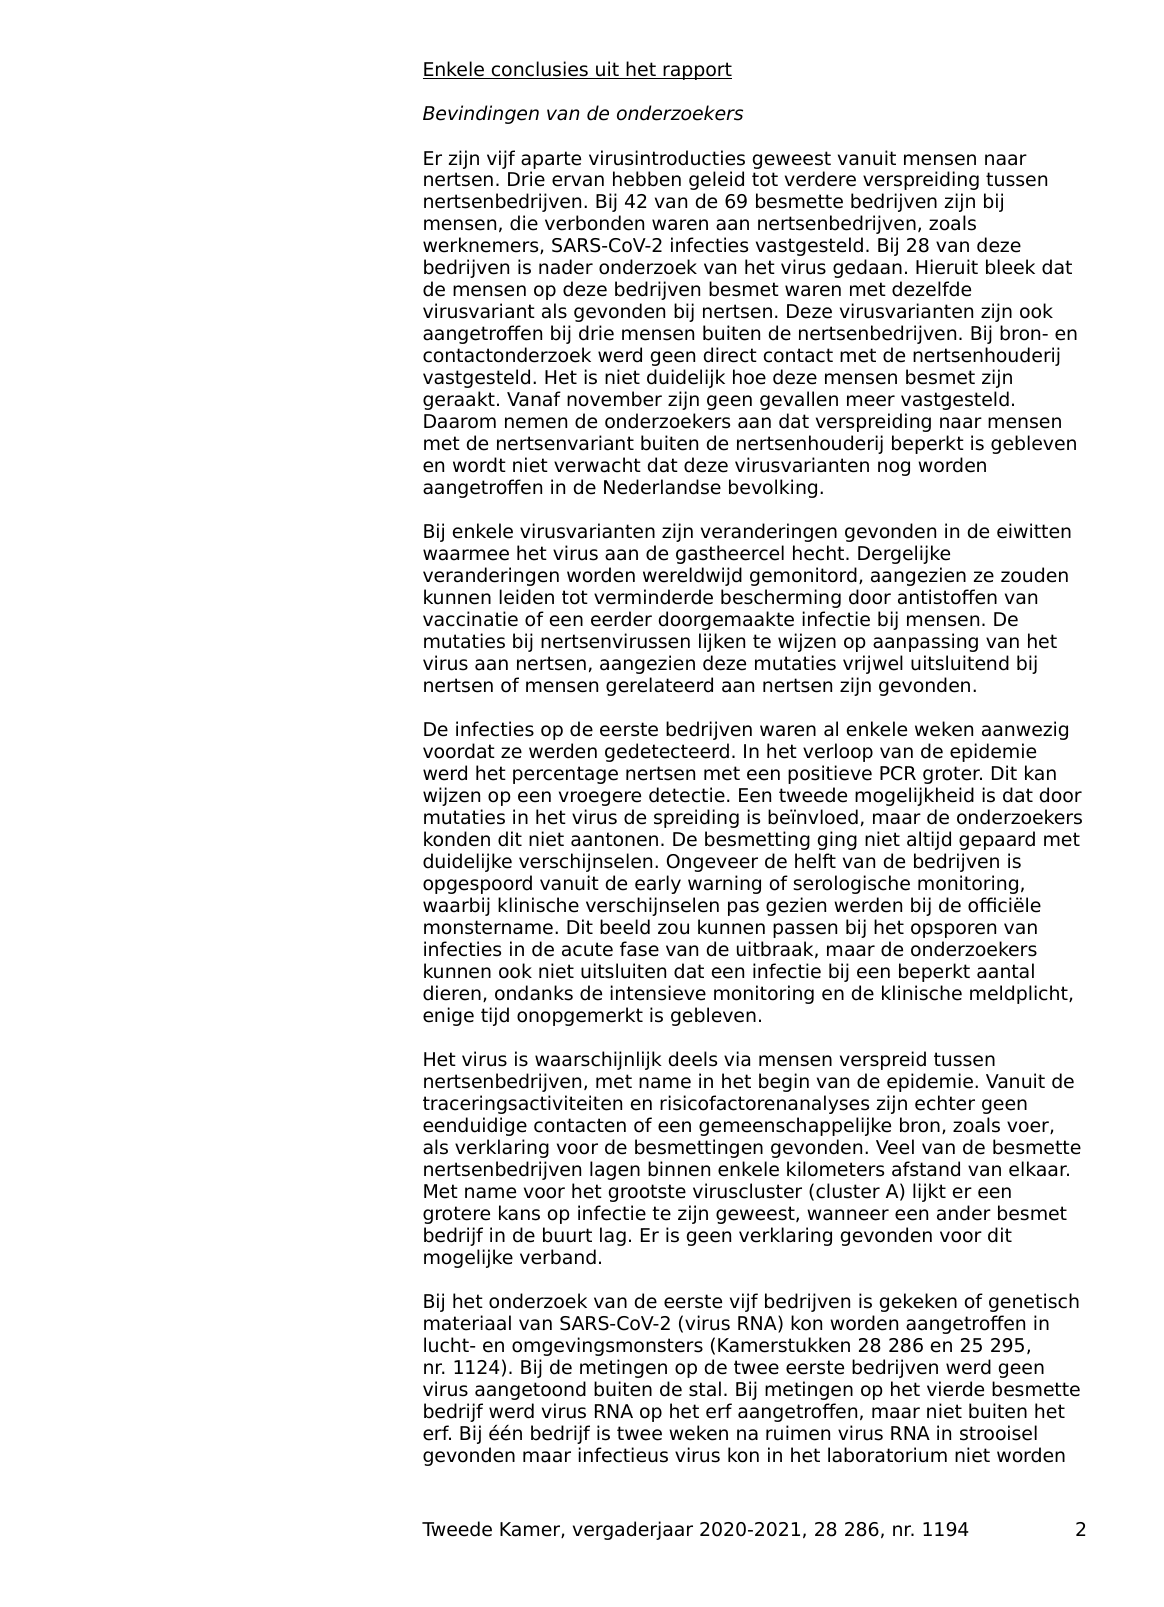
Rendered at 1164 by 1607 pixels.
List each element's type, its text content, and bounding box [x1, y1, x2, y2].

text Het virus is waarschijnlijk deels via mensen verspreid tussen nertsenbedrijven, met name in het begin van de epidemie. Vanuit de traceringsactiviteiten en risicofactorenanalyses zijn echter geen eenduidige contacten of een gemeenschappelijke bron, zoals voer, als verklaring voor de besmettingen gevonden. Veel van de besmette nertsenbedrijven lagen binnen enkele kilometers afstand van elkaar. Met name voor het grootste viruscluster (cluster A) lijkt er een grotere kans op infectie te zijn geweest, wanneer een ander besmet bedrijf in de buurt lag. Er is geen verklaring gevonden voor dit mogelijke verband. [422, 1049, 1087, 1269]
text Bij het onderzoek van de eerste vijf bedrijven is gekeken of genetisch materiaal van SARS-CoV-2 (virus RNA) kon worden aangetroffen in lucht- en omgevingsmonsters (Kamerstukken 28 286 en 25 295, nr. 1124). Bij de metingen op de twee eerste bedrijven werd geen virus aangetoond buiten de stal. Bij metingen op het vierde besmette bedrijf werd virus RNA op het erf aangetroffen, maar niet buiten het erf. Bij één bedrijf is twee weken na ruimen virus RNA in strooisel gevonden maar infectieus virus kon in het laboratorium niet worden [422, 1291, 1087, 1467]
text De infecties op de eerste bedrijven waren al enkele weken aanwezig voordat ze werden gedetecteerd. In het verloop van de epidemie werd het percentage nertsen met een positieve PCR groter. Dit kan wijzen op een vroegere detectie. Een tweede mogelijkheid is dat door mutaties in het virus de spreiding is beïnvloed, maar de onderzoekers konden dit niet aantonen. De besmetting ging niet altijd gepaard met duidelijke verschijnselen. Ongeveer de helft van de bedrijven is opgespoord vanuit de early warning of serologische monitoring, waarbij klinische verschijnselen pas gezien werden bij de officiële monstername. Dit beeld zou kunnen passen bij het opsporen van infecties in de acute fase van de uitbraak, maar de onderzoekers kunnen ook niet uitsluiten dat een infectie bij een beperkt aantal dieren, ondanks de intensieve monitoring en de klinische meldplicht, enige tijd onopgemerkt is gebleven. [422, 719, 1087, 1027]
subtitle Bevindingen van de onderzoekers [422, 103, 1087, 125]
subtitle Enkele conclusies uit het rapport [422, 59, 1087, 81]
text Er zijn vijf aparte virusintroducties geweest vanuit mensen naar nertsen. Drie ervan hebben geleid tot verdere verspreiding tussen nertsenbedrijven. Bij 42 van de 69 besmette bedrijven zijn bij mensen, die verbonden waren aan nertsenbedrijven, zoals werknemers, SARS-CoV-2 infecties vastgesteld. Bij 28 van deze bedrijven is nader onderzoek van het virus gedaan. Hieruit bleek dat de mensen op deze bedrijven besmet waren met dezelfde virusvariant als gevonden bij nertsen. Deze virusvarianten zijn ook aangetroffen bij drie mensen buiten de nertsenbedrijven. Bij bron- en contactonderzoek werd geen direct contact met de nertsenhouderij vastgesteld. Het is niet duidelijk hoe deze mensen besmet zijn geraakt. Vanaf november zijn geen gevallen meer vastgesteld. Daarom nemen de onderzoekers aan dat verspreiding naar mensen met de nertsenvariant buiten de nertsenhouderij beperkt is gebleven en wordt niet verwacht dat deze virusvarianten nog worden aangetroffen in de Nederlandse bevolking. [422, 147, 1087, 499]
text Bij enkele virusvarianten zijn veranderingen gevonden in de eiwitten waarmee het virus aan de gastheercel hecht. Dergelijke veranderingen worden wereldwijd gemonitord, aangezien ze zouden kunnen leiden tot verminderde bescherming door antistoffen van vaccinatie of een eerder doorgemaakte infectie bij mensen. De mutaties bij nertsenvirussen lijken te wijzen op aanpassing van het virus aan nertsen, aangezien deze mutaties vrijwel uitsluitend bij nertsen of mensen gerelateerd aan nertsen zijn gevonden. [422, 521, 1087, 697]
